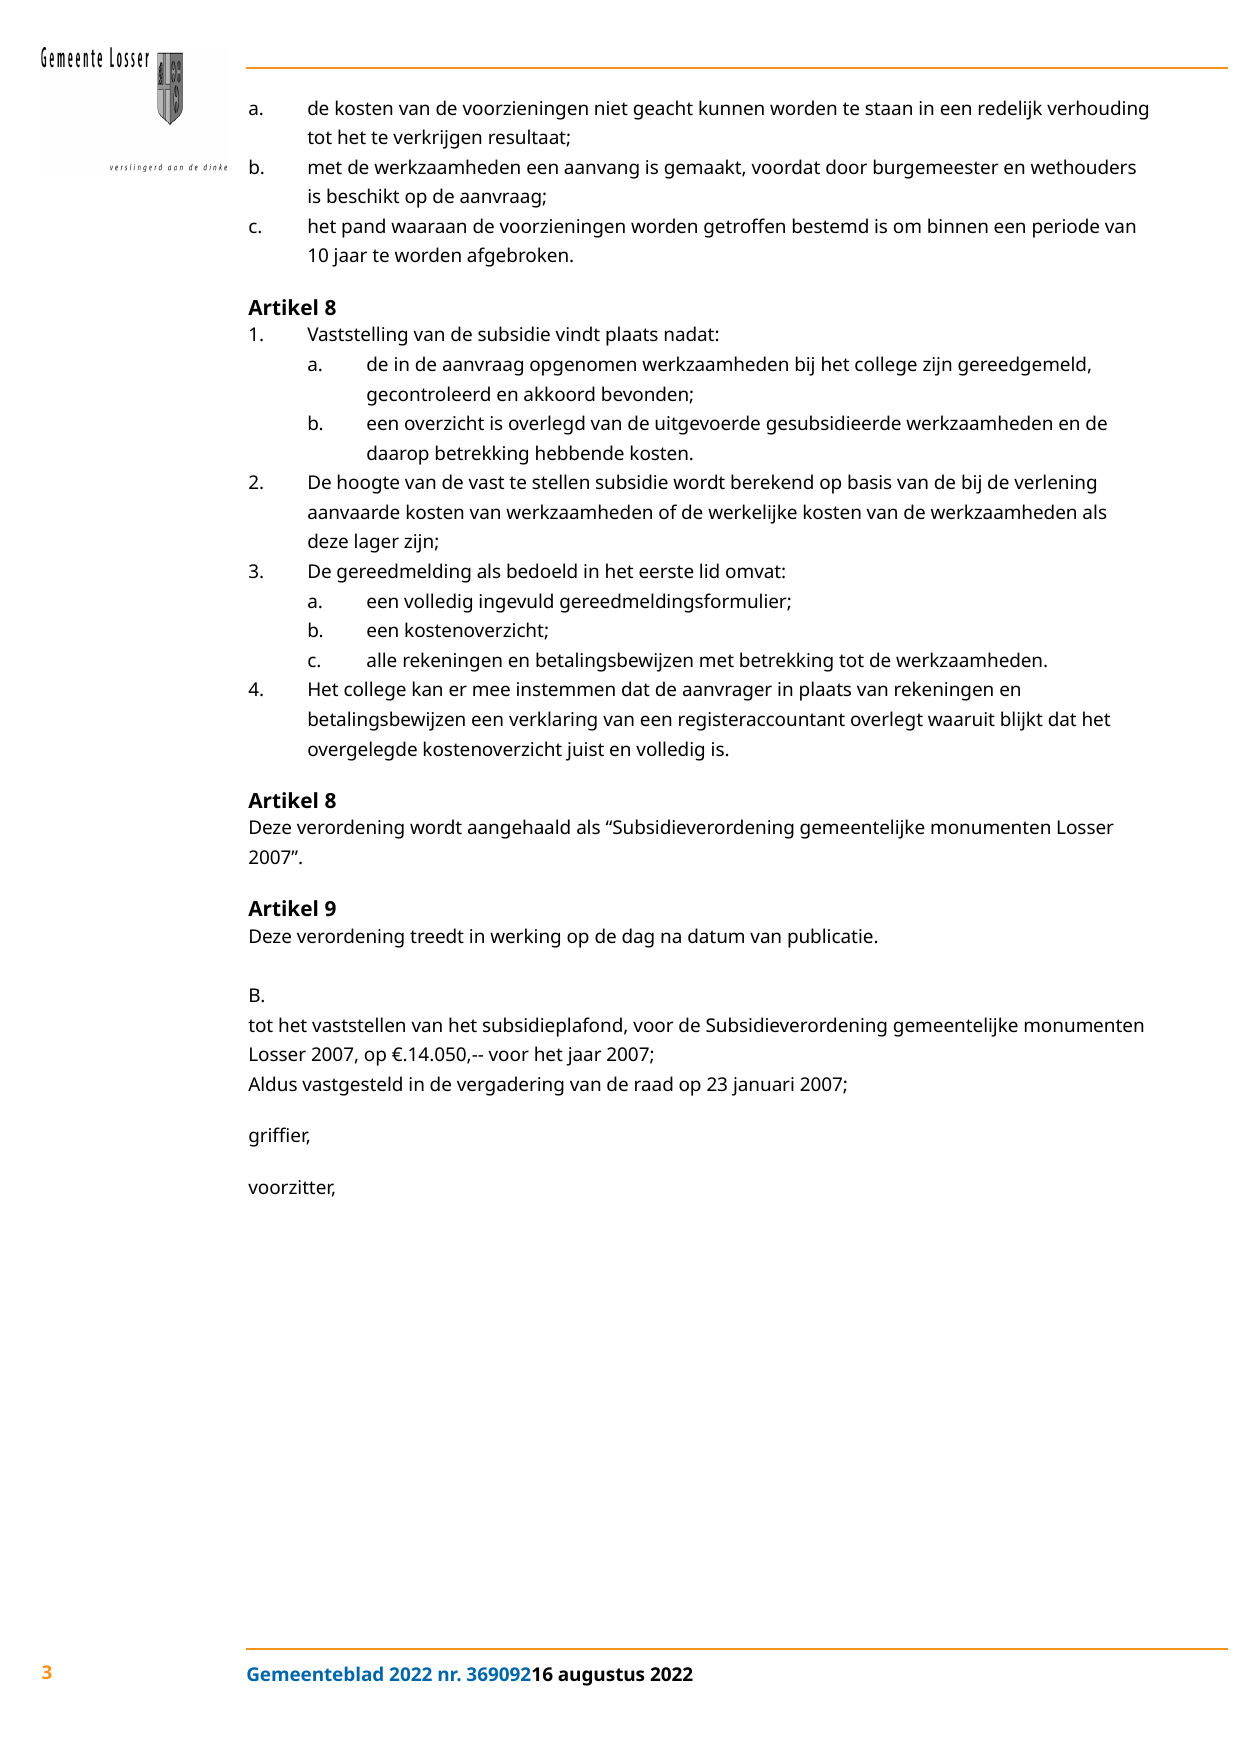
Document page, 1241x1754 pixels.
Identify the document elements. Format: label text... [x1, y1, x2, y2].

text Aldus vastgesteld in de vergadering van de raad op 23 januari 2007; [248, 1071, 1152, 1097]
list Het college kan er mee instemmen dat de aanvrager in plaats van rekeningen en betalingsbewijzen een verklaring van een registeraccountant overlegt waaruit blijkt dat het overgelegde kostenoverzicht juist en volledig is. [248, 677, 1152, 761]
list een kostenoverzicht; [307, 617, 1152, 643]
list De hoogte van de vast te stellen subsidie wordt berekend op basis van de bij de verlening aanvaarde kosten van werkzaamheden of de werkelijke kosten van de werkzaamheden als deze lager zijn; [248, 469, 1152, 554]
list de in de aanvraag opgenomen werkzaamheden bij het college zijn gereedgemeld, gecontroleerd en akkoord bevonden; [307, 351, 1152, 406]
text Artikel 8 [248, 786, 1152, 814]
list een overzicht is overlegd van de uitgevoerde gesubsidieerde werkzaamheden en de daarop betrekking hebbende kosten. [307, 410, 1152, 466]
text Artikel 9 [248, 894, 1152, 923]
text griffier, [248, 1122, 1152, 1148]
list het pand waaraan de voorzieningen worden getroffen bestemd is om binnen een periode van 10 jaar te worden afgebroken. [248, 213, 1152, 268]
list met de werkzaamheden een aanvang is gemaakt, voordat door burgemeester en wethouders is beschikt op de aanvraag; [248, 154, 1152, 209]
text Deze verordening wordt aangehaald als “Subsidieverordening gemeentelijke monumenten Losser 2007”. [248, 814, 1152, 870]
text Artikel 8 [248, 293, 1152, 322]
text B. [248, 982, 1152, 1008]
list een volledig ingevuld gereedmeldingsformulier; [307, 588, 1152, 613]
text tot het vaststellen van het subsidieplafond, voor de Subsidieverordening gemeentelijke monumenten Losser 2007, op €.14.050,-- voor het jaar 2007; [248, 1012, 1152, 1067]
text voorzitter, [248, 1174, 1152, 1199]
list Vaststelling van de subsidie vindt plaats nadat: [248, 322, 1152, 347]
list De gereedmelding als bedoeld in het eerste lid omvat: [248, 558, 1152, 584]
picture [41, 47, 231, 172]
list alle rekeningen en betalingsbewijzen met betrekking tot de werkzaamheden. [307, 647, 1152, 673]
list de kosten van de voorzieningen niet geacht kunnen worden te staan in een redelijk verhouding tot het te verkrijgen resultaat; [248, 95, 1152, 150]
text Deze verordening treedt in werking op de dag na datum van publicatie. [248, 923, 1152, 949]
